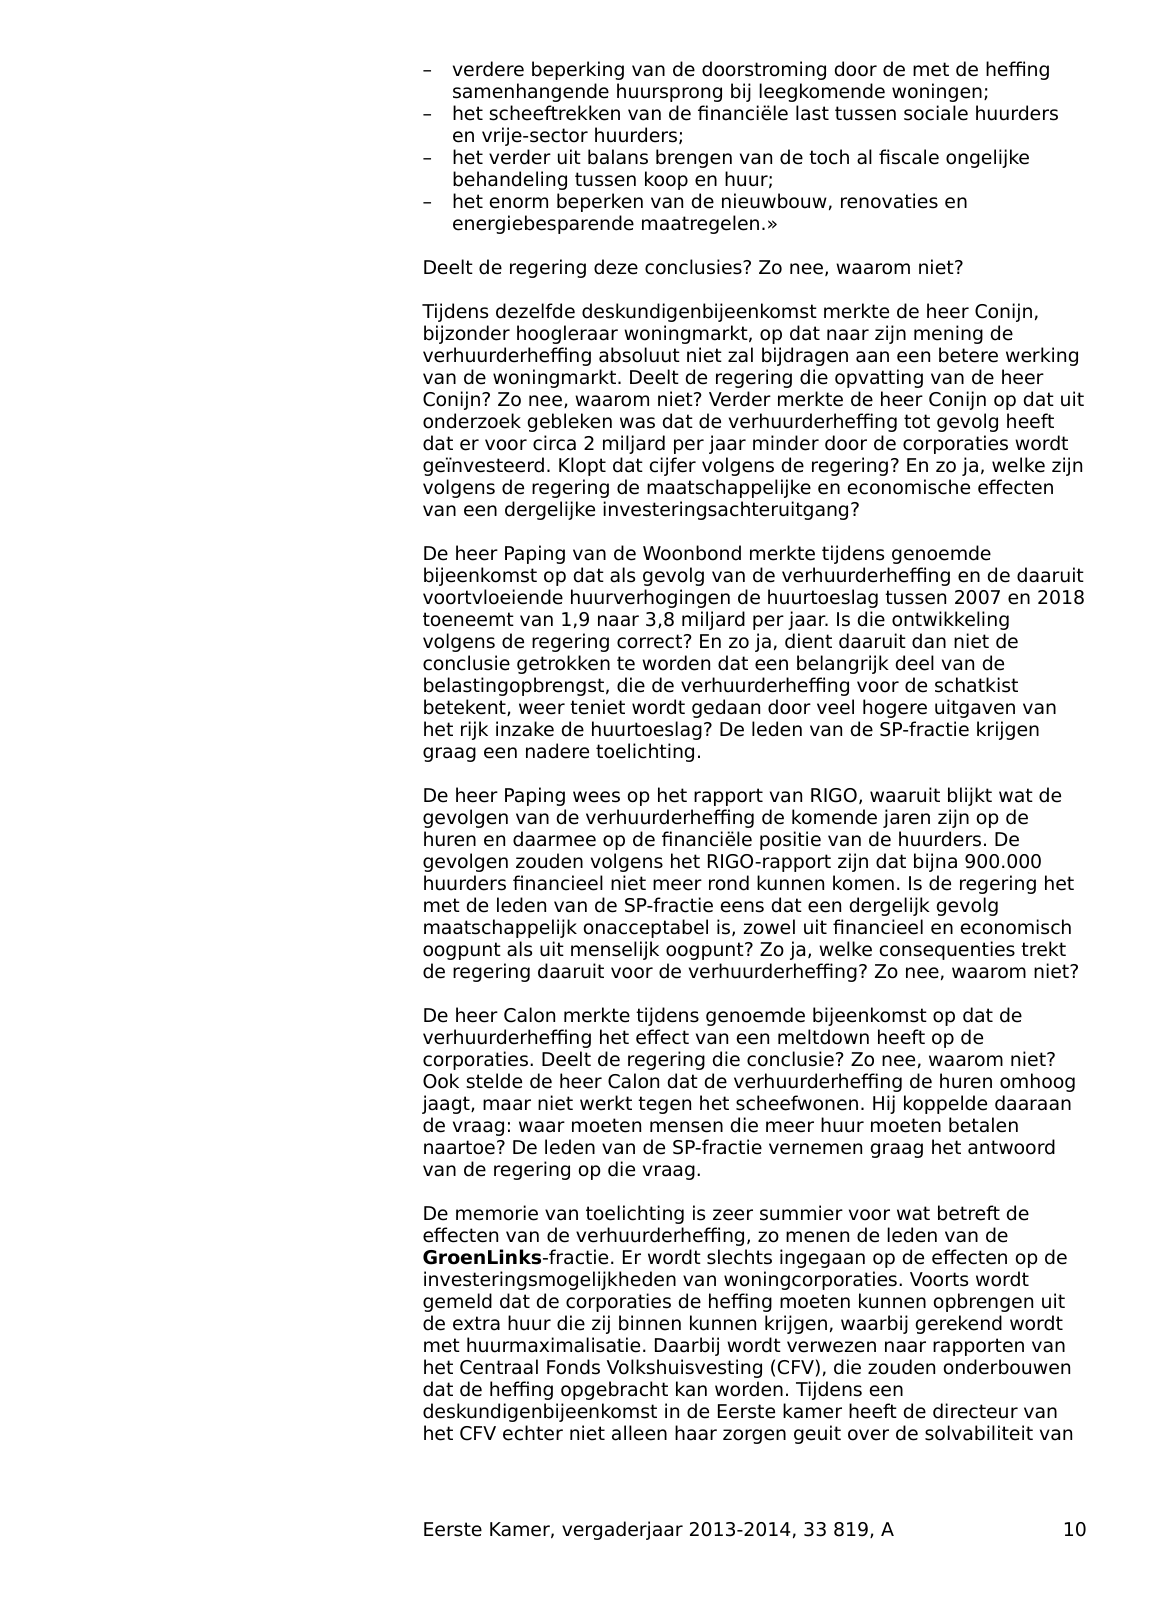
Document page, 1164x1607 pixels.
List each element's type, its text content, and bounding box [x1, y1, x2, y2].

text Deelt de regering deze conclusies? Zo nee, waarom niet? [422, 257, 1087, 279]
text De memorie van toelichting is zeer summier voor wat betreft de effecten van de verhuurderheffing, zo menen de leden van de GroenLinks-fractie. Er wordt slechts ingegaan op de effecten op de investeringsmogelijkheden van woningcorporaties. Voorts wordt gemeld dat de corporaties de heffing moeten kunnen opbrengen uit de extra huur die zij binnen kunnen krijgen, waarbij gerekend wordt met huurmaximalisatie. Daarbij wordt verwezen naar rapporten van het Centraal Fonds Volkshuisvesting (CFV), die zouden onderbouwen dat de heffing opgebracht kan worden. Tijdens een deskundigenbijeenkomst in de Eerste kamer heeft de directeur van het CFV echter niet alleen haar zorgen geuit over de solvabiliteit van [422, 1203, 1087, 1445]
text De heer Paping van de Woonbond merkte tijdens genoemde bijeenkomst op dat als gevolg van de verhuurderheffing en de daaruit voortvloeiende huurverhogingen de huurtoeslag tussen 2007 en 2018 toeneemt van 1,9 naar 3,8 miljard per jaar. Is die ontwikkeling volgens de regering correct? En zo ja, dient daaruit dan niet de conclusie getrokken te worden dat een belangrijk deel van de belastingopbrengst, die de verhuurderheffing voor de schatkist betekent, weer teniet wordt gedaan door veel hogere uitgaven van het rijk inzake de huurtoeslag? De leden van de SP-fractie krijgen graag een nadere toelichting. [422, 543, 1087, 763]
text Tijdens dezelfde deskundigenbijeenkomst merkte de heer Conijn, bijzonder hoogleraar woningmarkt, op dat naar zijn mening de verhuurderheffing absoluut niet zal bijdragen aan een betere werking van de woningmarkt. Deelt de regering die opvatting van de heer Conijn? Zo nee, waarom niet? Verder merkte de heer Conijn op dat uit onderzoek gebleken was dat de verhuurderheffing tot gevolg heeft dat er voor circa 2 miljard per jaar minder door de corporaties wordt geïnvesteerd. Klopt dat cijfer volgens de regering? En zo ja, welke zijn volgens de regering de maatschappelijke en economische effecten van een dergelijke investeringsachteruitgang? [422, 301, 1087, 521]
text – het enorm beperken van de nieuwbouw, renovaties en energiebesparende maatregelen.» [422, 191, 1087, 235]
text – het verder uit balans brengen van de toch al fiscale ongelijke behandeling tussen koop en huur; [422, 147, 1087, 191]
text – het scheeftrekken van de financiële last tussen sociale huurders en vrije-sector huurders; [422, 103, 1087, 147]
text De heer Paping wees op het rapport van RIGO, waaruit blijkt wat de gevolgen van de verhuurderheffing de komende jaren zijn op de huren en daarmee op de financiële positie van de huurders. De gevolgen zouden volgens het RIGO-rapport zijn dat bijna 900.000 huurders financieel niet meer rond kunnen komen. Is de regering het met de leden van de SP-fractie eens dat een dergelijk gevolg maatschappelijk onacceptabel is, zowel uit financieel en economisch oogpunt als uit menselijk oogpunt? Zo ja, welke consequenties trekt de regering daaruit voor de verhuurderheffing? Zo nee, waarom niet? [422, 785, 1087, 983]
text – verdere beperking van de doorstroming door de met de heffing samenhangende huursprong bij leegkomende woningen; [422, 59, 1087, 103]
text De heer Calon merkte tijdens genoemde bijeenkomst op dat de verhuurderheffing het effect van een meltdown heeft op de corporaties. Deelt de regering die conclusie? Zo nee, waarom niet? Ook stelde de heer Calon dat de verhuurderheffing de huren omhoog jaagt, maar niet werkt tegen het scheefwonen. Hij koppelde daaraan de vraag: waar moeten mensen die meer huur moeten betalen naartoe? De leden van de SP-fractie vernemen graag het antwoord van de regering op die vraag. [422, 1005, 1087, 1181]
